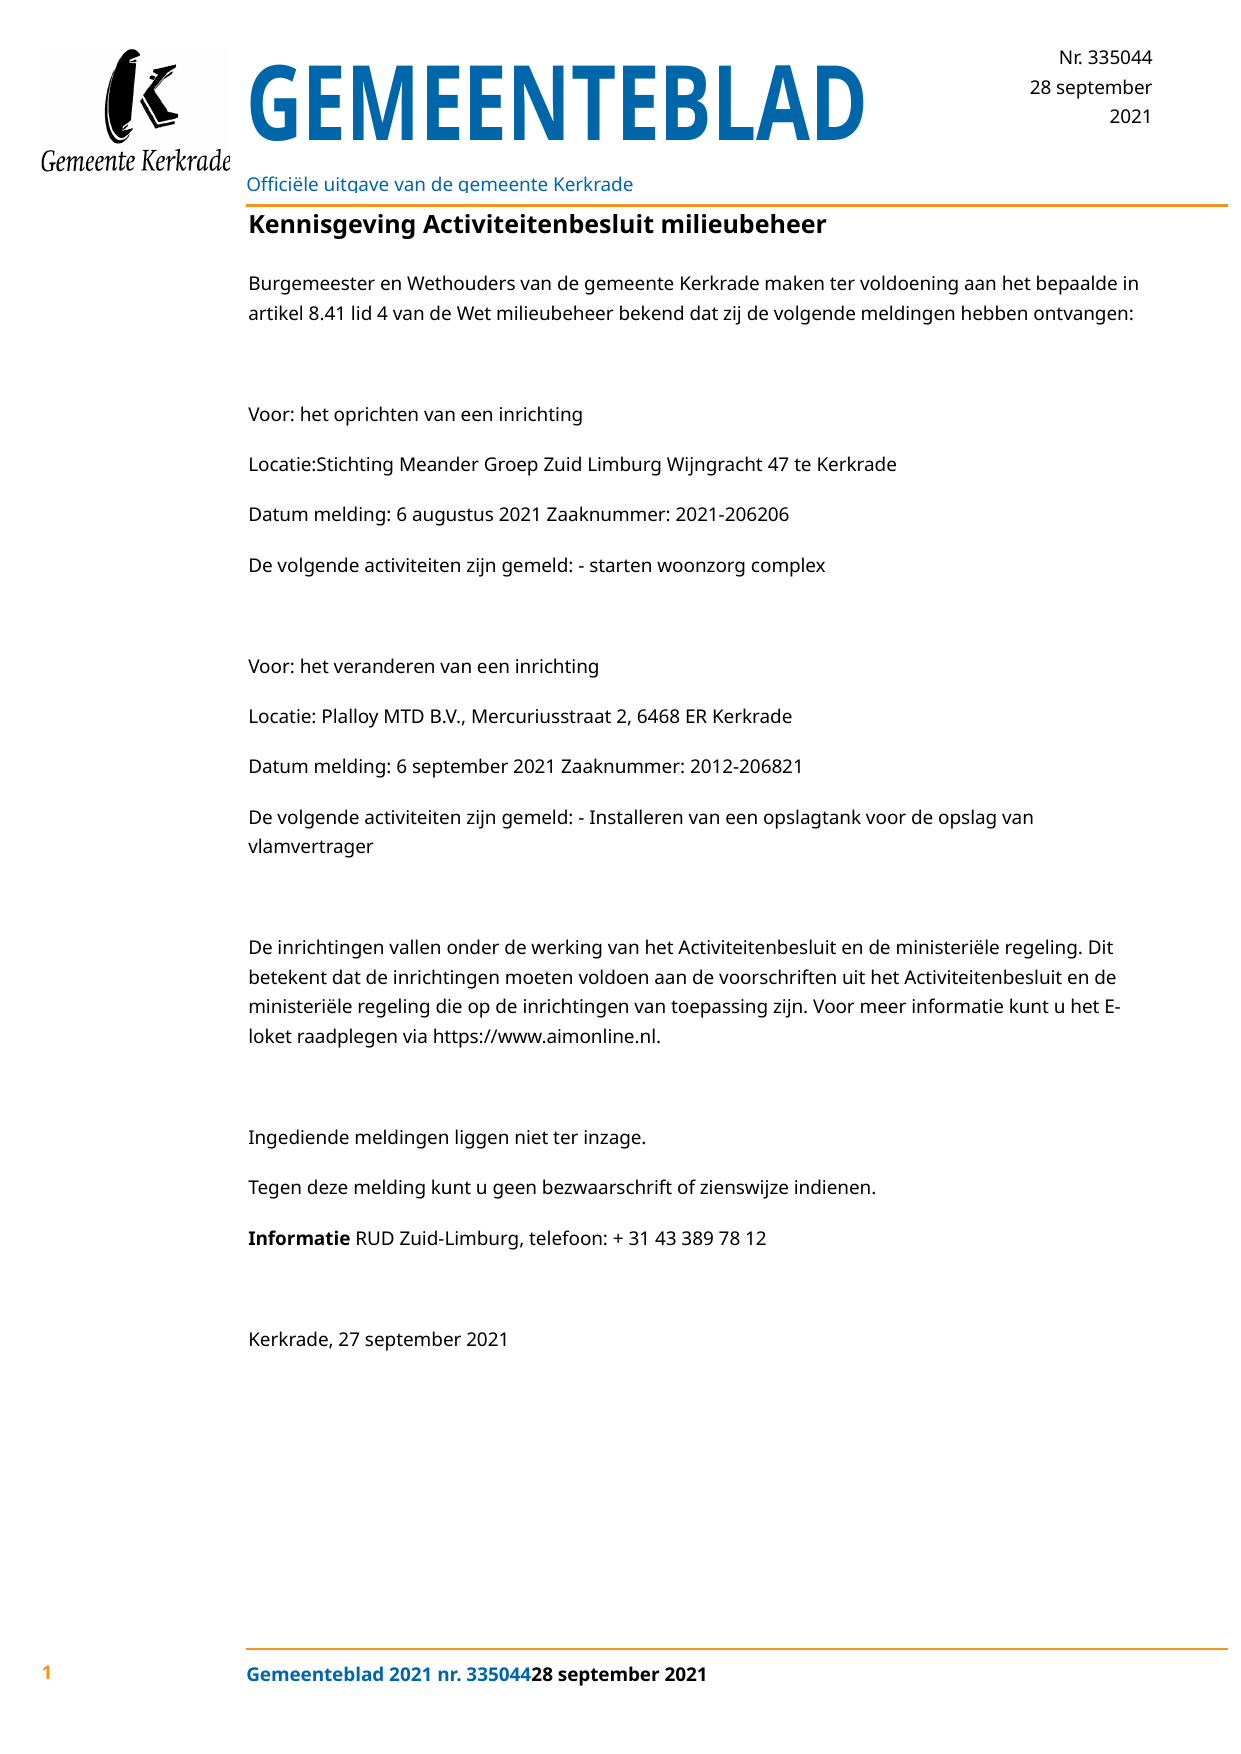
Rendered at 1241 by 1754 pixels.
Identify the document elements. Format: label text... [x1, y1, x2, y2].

picture [41, 47, 231, 172]
text De volgende activiteiten zijn gemeld: - starten woonzorg complex [248, 552, 1152, 578]
text Voor: het oprichten van een inrichting [248, 401, 1152, 426]
text Voor: het veranderen van een inrichting [248, 653, 1152, 678]
text Tegen deze melding kunt u geen bezwaarschrift of zienswijze indienen. [248, 1174, 1152, 1200]
text Kennisgeving Activiteitenbesluit milieubeheer [248, 207, 1152, 241]
text Datum melding: 6 augustus 2021 Zaaknummer: 2021-206206 [248, 502, 1152, 527]
text Locatie:Stichting Meander Groep Zuid Limburg Wijngracht 47 te Kerkrade [248, 451, 1152, 477]
text Ingediende meldingen liggen niet ter inzage. [248, 1124, 1152, 1150]
text De inrichtingen vallen onder de werking van het Activiteitenbesluit en de ministeriële regeling. Dit betekent dat de inrichtingen moeten voldoen aan de voorschriften uit het Activiteitenbesluit en de ministeriële regeling die op de inrichtingen van toepassing zijn. Voor meer informatie kunt u het E-loket raadplegen via https://www.aimonline.nl. [248, 934, 1152, 1049]
text Burgemeester en Wethouders van de gemeente Kerkrade maken ter voldoening aan het bepaalde in artikel 8.41 lid 4 van de Wet milieubeheer bekend dat zij de volgende meldingen hebben ontvangen: [248, 270, 1152, 326]
text De volgende activiteiten zijn gemeld: - Installeren van een opslagtank voor de opslag van vlamvertrager [248, 804, 1152, 859]
text Datum melding: 6 september 2021 Zaaknummer: 2012-206821 [248, 754, 1152, 779]
text Kerkrade, 27 september 2021 [248, 1326, 1152, 1351]
text Locatie: Plalloy MTD B.V., Mercuriusstraat 2, 6468 ER Kerkrade [248, 703, 1152, 729]
text Informatie RUD Zuid-Limburg, telefoon: + 31 43 389 78 12 [248, 1225, 1152, 1251]
